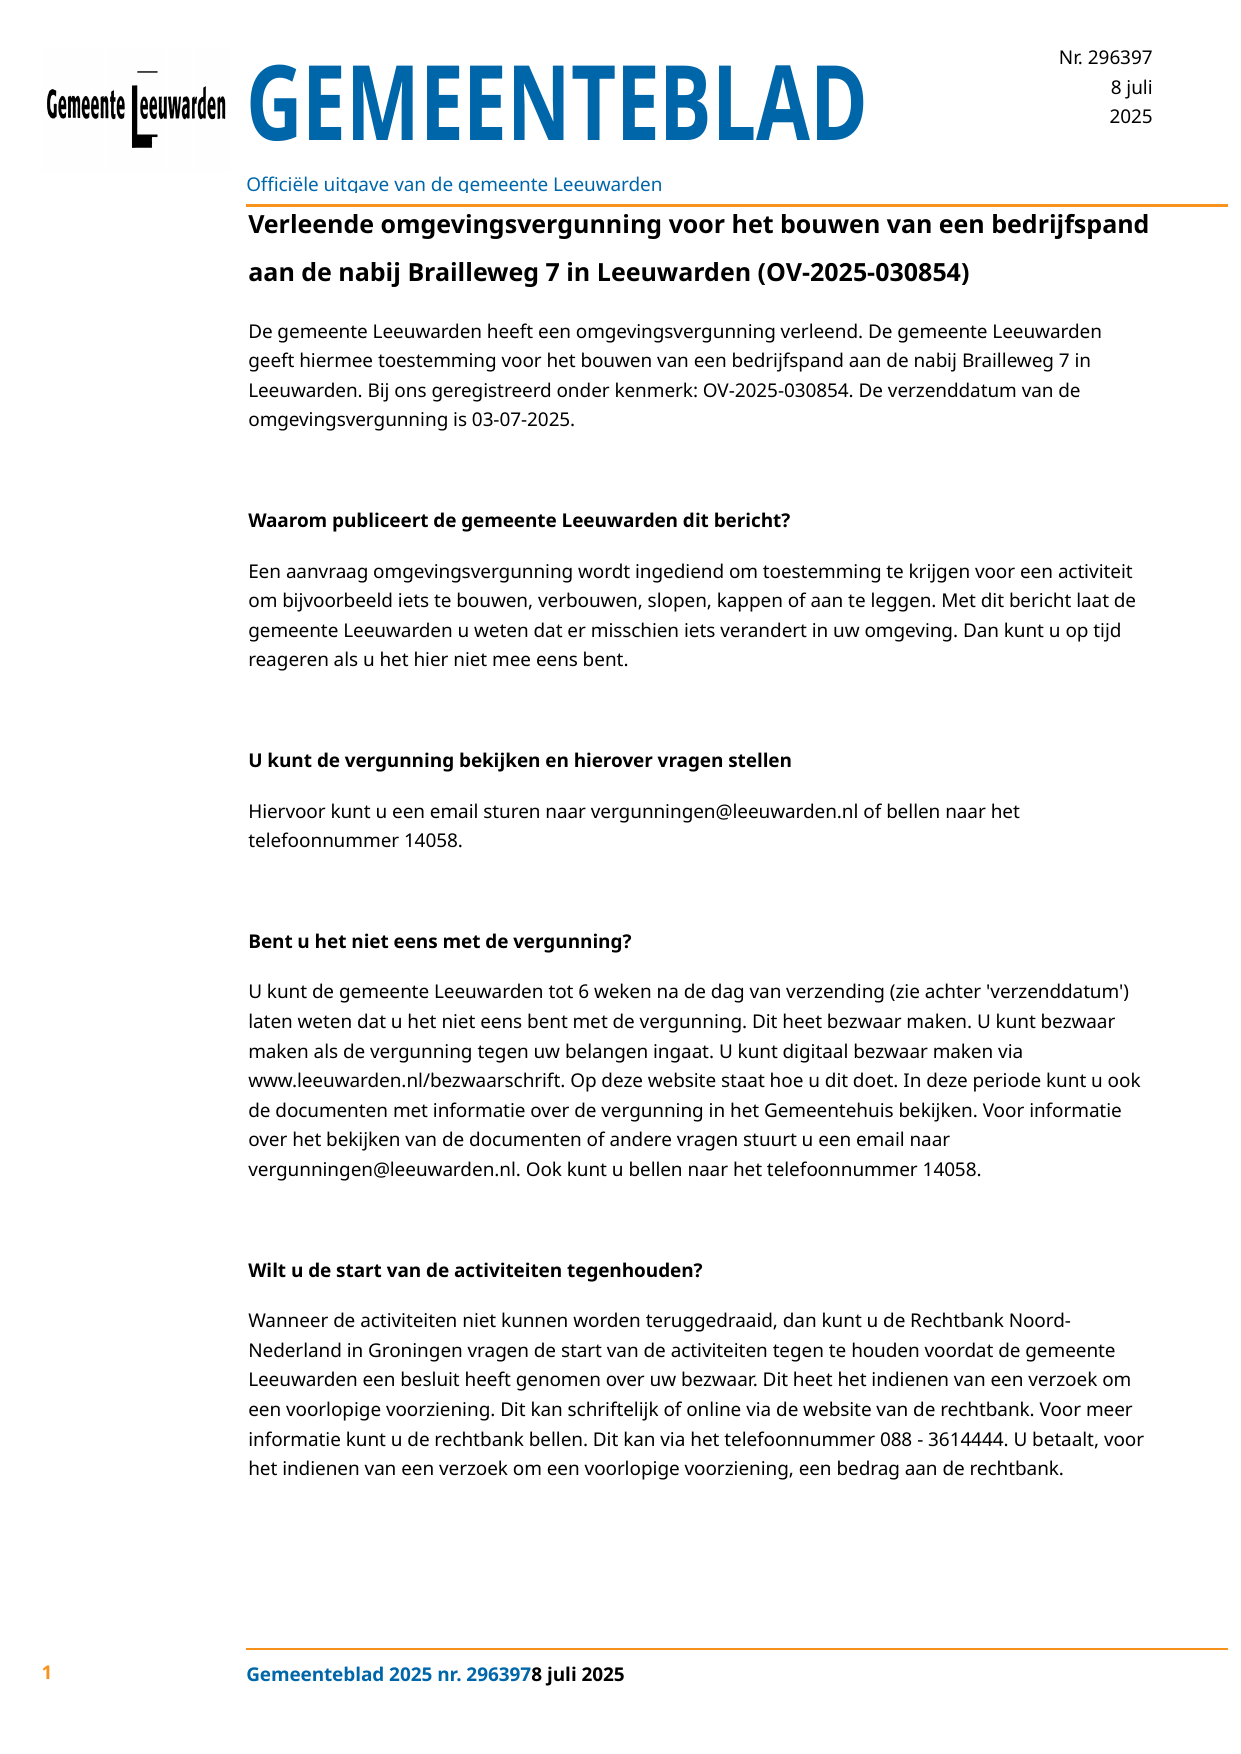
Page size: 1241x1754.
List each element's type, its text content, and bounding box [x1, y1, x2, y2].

text U kunt de vergunning bekijken en hierover vragen stellen [248, 747, 1152, 773]
text Waarom publiceert de gemeente Leeuwarden dit bericht? [248, 507, 1152, 533]
text U kunt de gemeente Leeuwarden tot 6 weken na de dag van verzending (zie achter 'verzenddatum') laten weten dat u het niet eens bent met de vergunning. Dit heet bezwaar maken. U kunt bezwaar maken als de vergunning tegen uw belangen ingaat. U kunt digitaal bezwaar maken via www.leeuwarden.nl/bezwaarschrift. Op deze website staat hoe u dit doet. In deze periode kunt u ook de documenten met informatie over de vergunning in het Gemeentehuis bekijken. Voor informatie over het bekijken van de documenten of andere vragen stuurt u een email naar vergunningen@leeuwarden.nl. Ook kunt u bellen naar het telefoonnummer 14058. [248, 979, 1152, 1182]
text Bent u het niet eens met de vergunning? [248, 928, 1152, 954]
picture [41, 47, 231, 172]
text Wilt u de start van de activiteiten tegenhouden? [248, 1257, 1152, 1283]
text Verleende omgevingsvergunning voor het bouwen van een bedrijfspand aan de nabij Brailleweg 7 in Leeuwarden (OV-2025-030854) [248, 207, 1152, 288]
text Wanneer de activiteiten niet kunnen worden teruggedraaid, dan kunt u de Rechtbank Noord-Nederland in Groningen vragen de start van de activiteiten tegen te houden voordat de gemeente Leeuwarden een besluit heeft genomen over uw bezwaar. Dit heet het indienen van een verzoek om een voorlopige voorziening. Dit kan schriftelijk of online via de website van de rechtbank. Voor meer informatie kunt u de rechtbank bellen. Dit kan via het telefoonnummer 088 - 3614444. U betaalt, voor het indienen van een verzoek om een voorlopige voorziening, een bedrag aan de rechtbank. [248, 1307, 1152, 1481]
text Hiervoor kunt u een email sturen naar vergunningen@leeuwarden.nl of bellen naar het telefoonnummer 14058. [248, 798, 1152, 853]
text Een aanvraag omgevingsvergunning wordt ingediend om toestemming te krijgen voor een activiteit om bijvoorbeeld iets te bouwen, verbouwen, slopen, kappen of aan te leggen. Met dit bericht laat de gemeente Leeuwarden u weten dat er misschien iets verandert in uw omgeving. Dan kunt u op tijd reageren als u het hier niet mee eens bent. [248, 558, 1152, 672]
text De gemeente Leeuwarden heeft een omgevingsvergunning verleend. De gemeente Leeuwarden geeft hiermee toestemming voor het bouwen van een bedrijfspand aan de nabij Brailleweg 7 in Leeuwarden. Bij ons geregistreerd onder kenmerk: OV-2025-030854. De verzenddatum van de omgevingsvergunning is 03-07-2025. [248, 318, 1152, 432]
